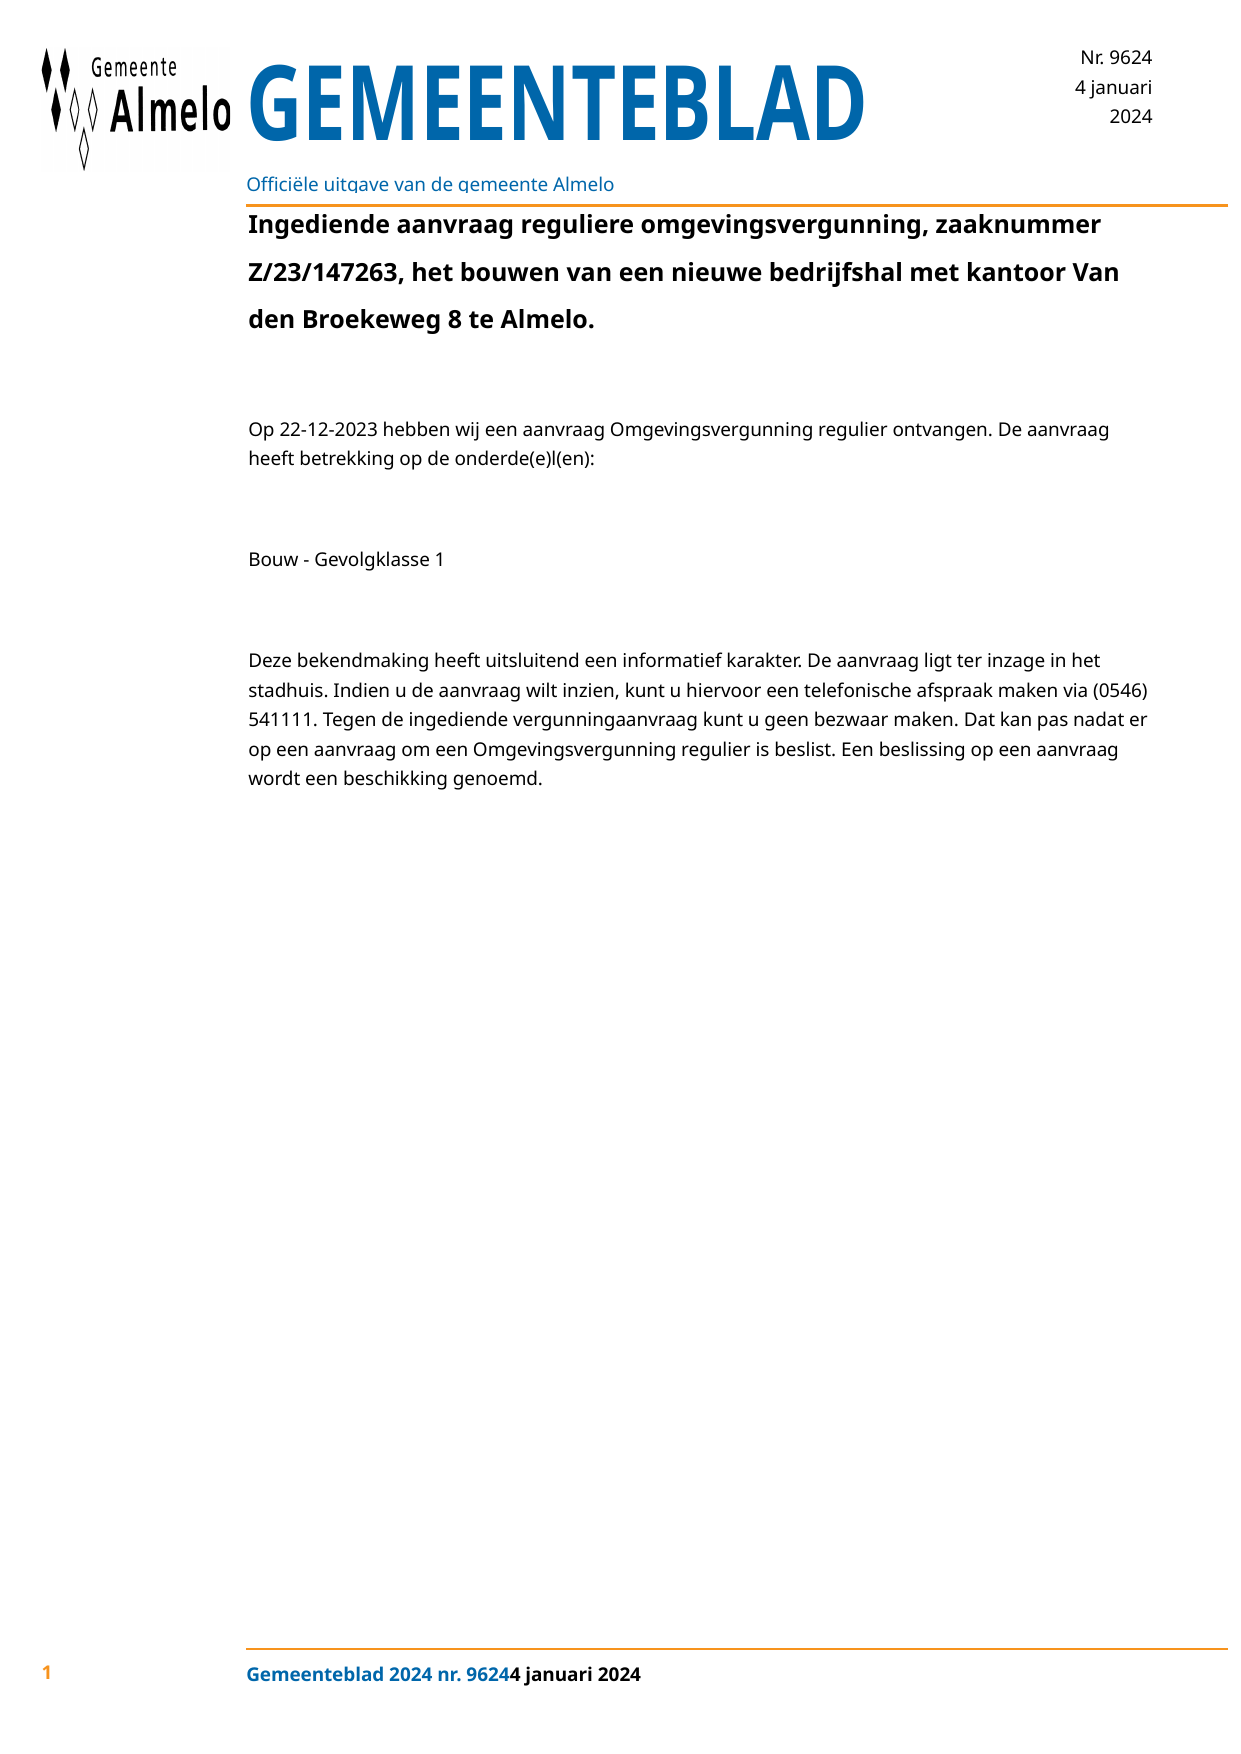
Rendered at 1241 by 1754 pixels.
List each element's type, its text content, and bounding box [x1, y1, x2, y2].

text Op 22-12-2023 hebben wij een aanvraag Omgevingsvergunning regulier ontvangen. De aanvraag heeft betrekking op de onderde(e)l(en): [248, 416, 1152, 471]
text Deze bekendmaking heeft uitsluitend een informatief karakter. De aanvraag ligt ter inzage in het stadhuis. Indien u de aanvraag wilt inzien, kunt u hiervoor een telefonische afspraak maken via (0546) 541111. Tegen de ingediende vergunningaanvraag kunt u geen bezwaar maken. Dat kan pas nadat er op een aanvraag om een Omgevingsvergunning regulier is beslist. Een beslissing op een aanvraag wordt een beschikking genoemd. [248, 647, 1152, 791]
text Bouw - Gevolgklasse 1 [248, 546, 1152, 572]
text Ingediende aanvraag reguliere omgevingsvergunning, zaaknummer Z/23/147263, het bouwen van een nieuwe bedrijfshal met kantoor Van den Broekeweg 8 te Almelo. [248, 207, 1152, 336]
picture [41, 47, 231, 172]
